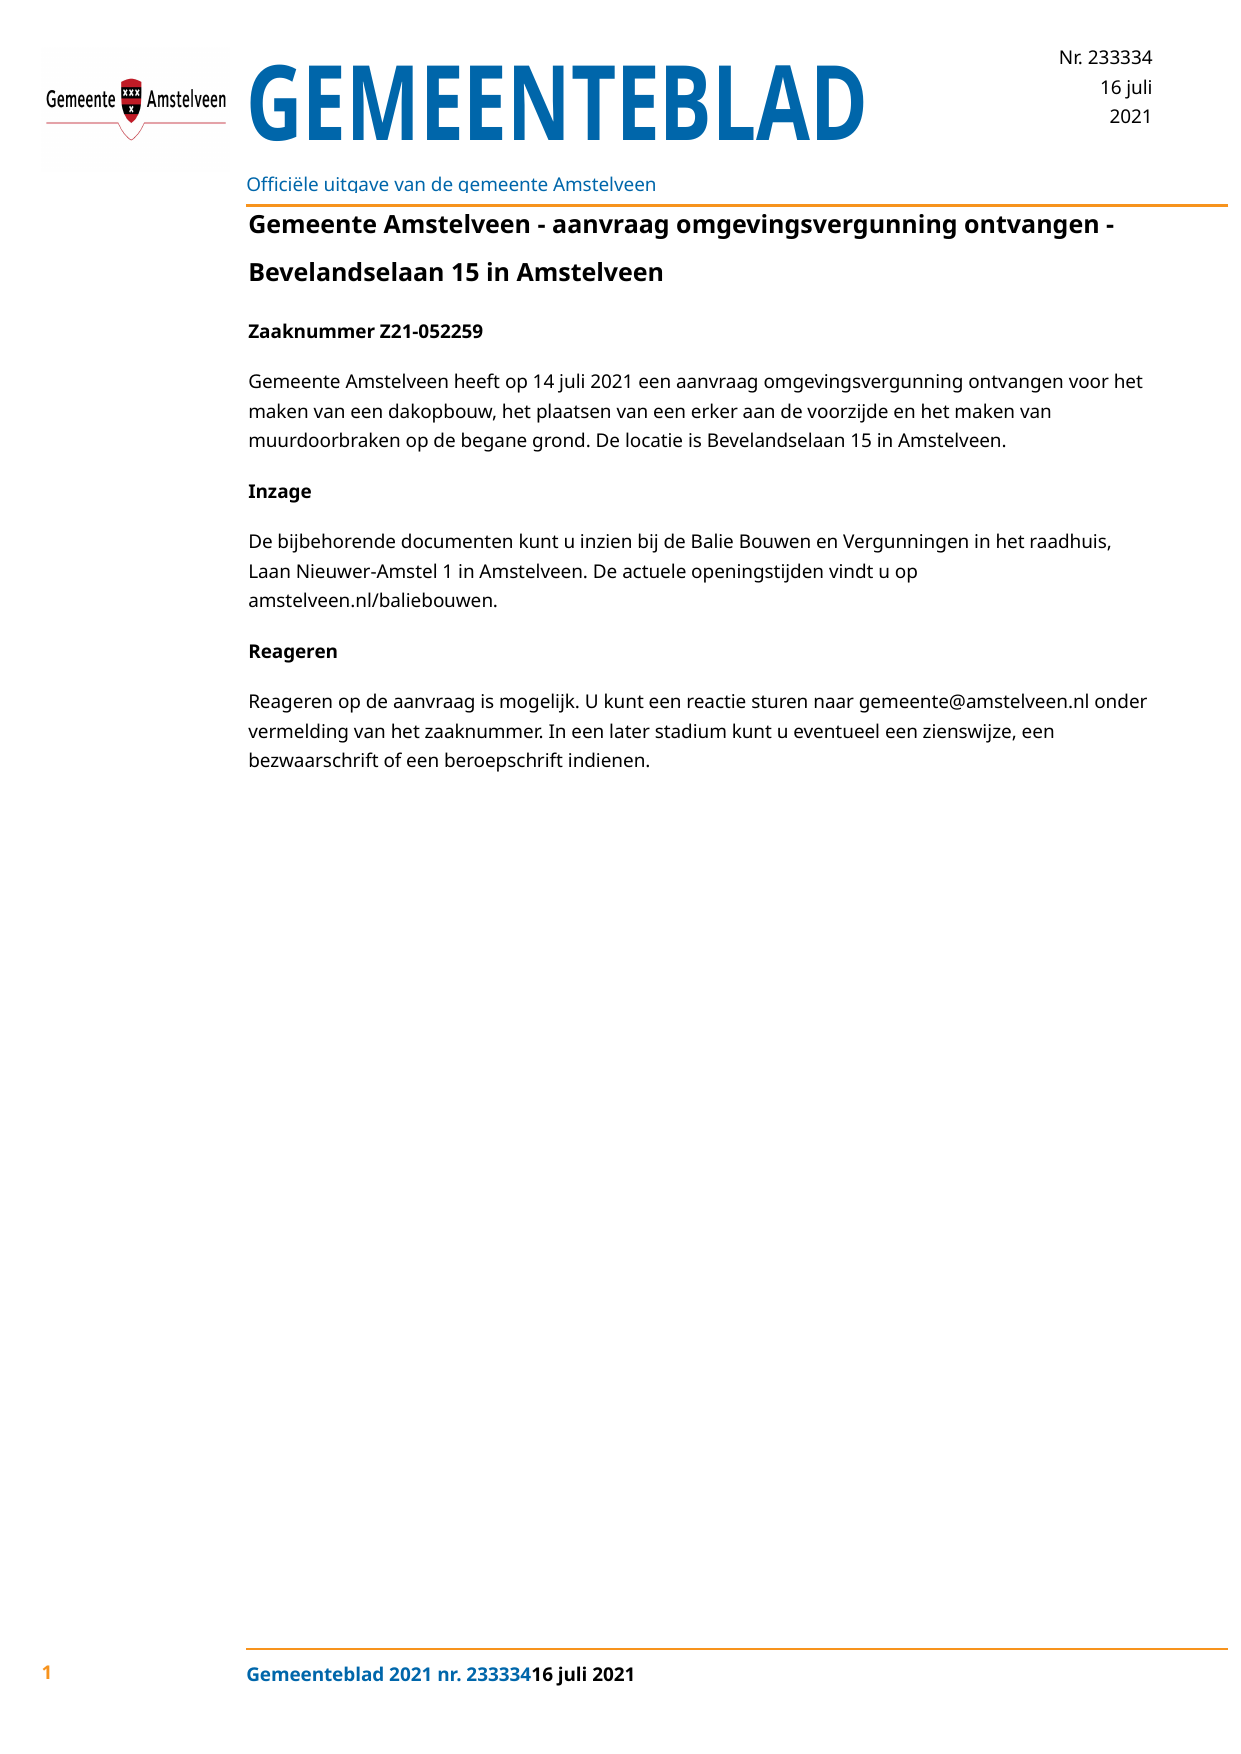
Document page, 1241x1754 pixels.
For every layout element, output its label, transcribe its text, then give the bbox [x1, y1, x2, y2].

text Zaaknummer Z21-052259 [248, 318, 1152, 344]
text Inzage [248, 478, 1152, 504]
text De bijbehorende documenten kunt u inzien bij de Balie Bouwen en Vergunningen in het raadhuis, Laan Nieuwer-Amstel 1 in Amstelveen. De actuele openingstijden vindt u op amstelveen.nl/baliebouwen. [248, 528, 1152, 613]
text Gemeente Amstelveen - aanvraag omgevingsvergunning ontvangen - Bevelandselaan 15 in Amstelveen [248, 207, 1152, 288]
picture [41, 47, 231, 172]
text Gemeente Amstelveen heeft op 14 juli 2021 een aanvraag omgevingsvergunning ontvangen voor het maken van een dakopbouw, het plaatsen van een erker aan de voorzijde en het maken van muurdoorbraken op de begane grond. De locatie is Bevelandselaan 15 in Amstelveen. [248, 368, 1152, 453]
text Reageren op de aanvraag is mogelijk. U kunt een reactie sturen naar gemeente@amstelveen.nl onder vermelding van het zaaknummer. In een later stadium kunt u eventueel een zienswijze, een bezwaarschrift of een beroepschrift indienen. [248, 688, 1152, 773]
text Reageren [248, 638, 1152, 664]
